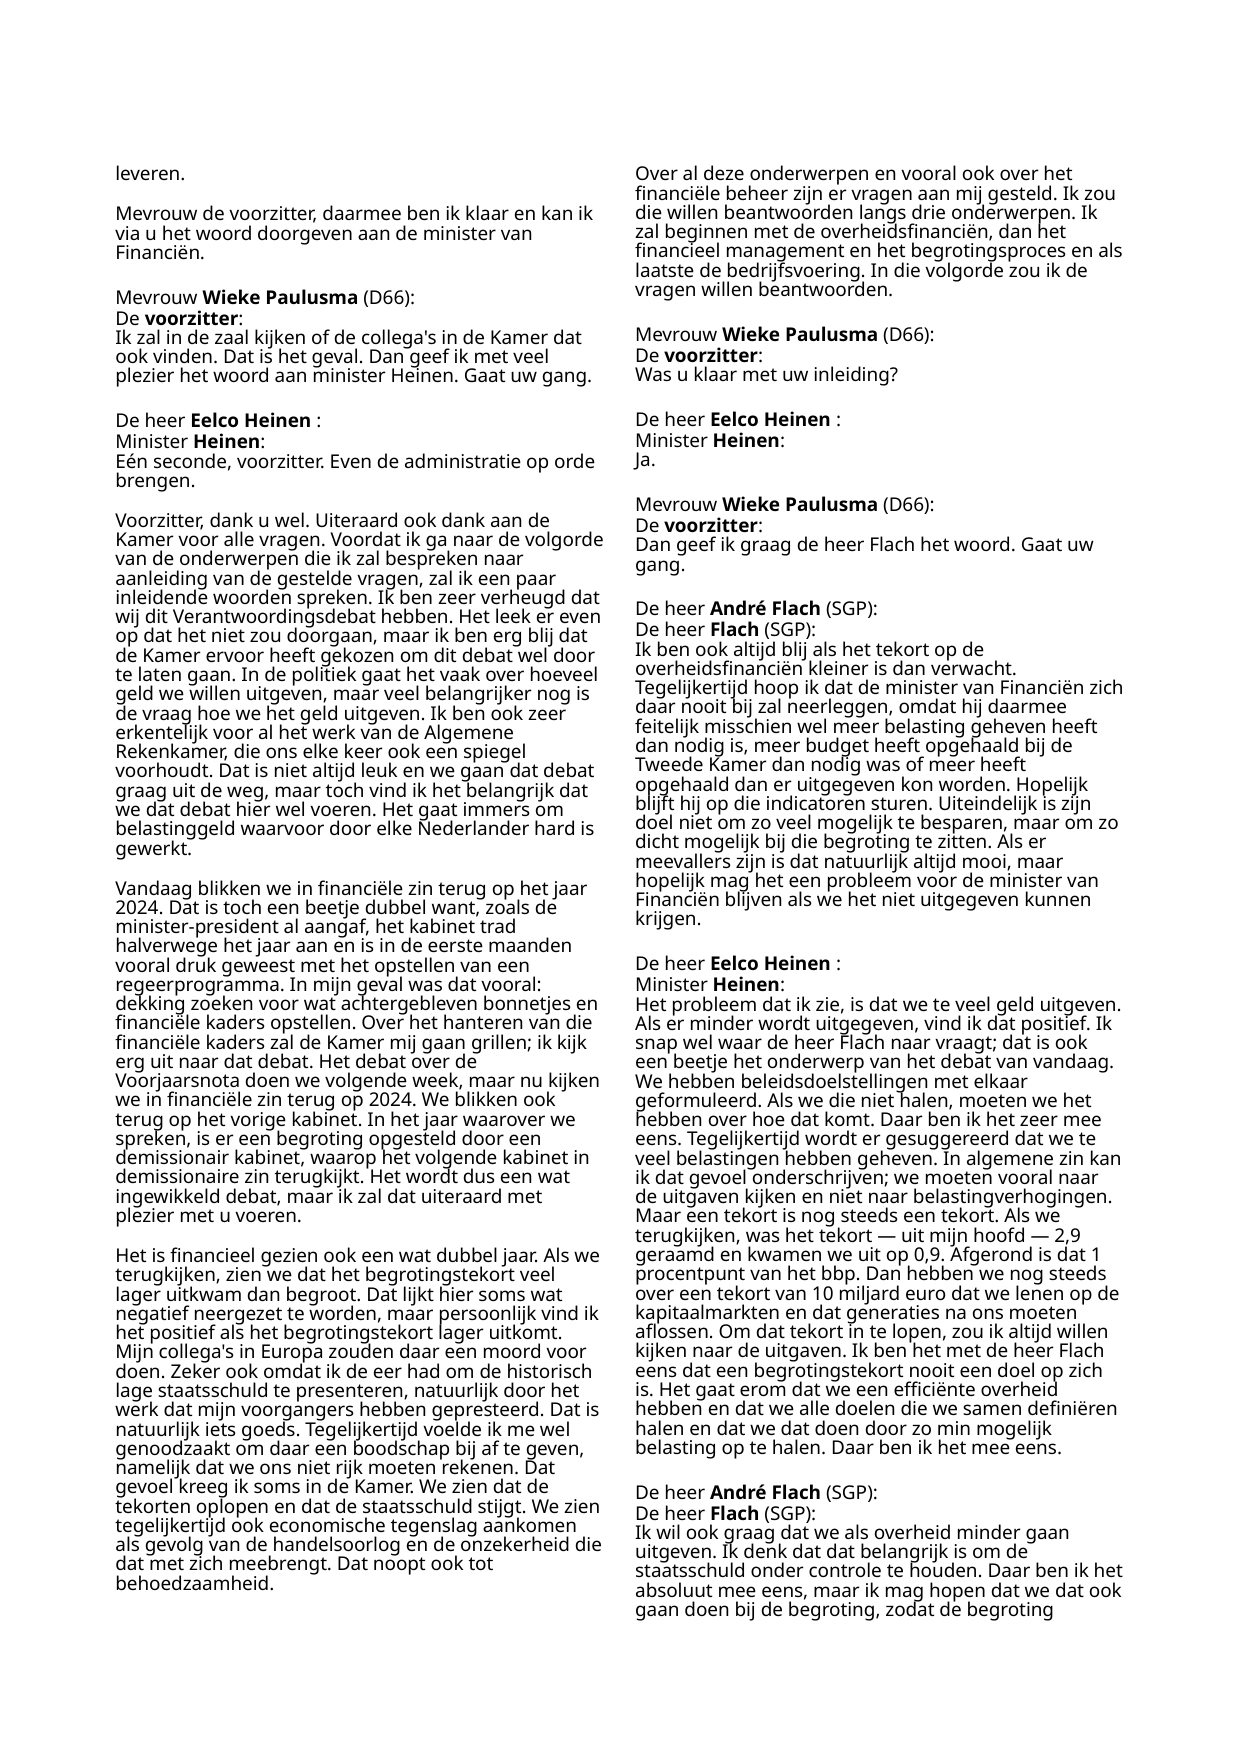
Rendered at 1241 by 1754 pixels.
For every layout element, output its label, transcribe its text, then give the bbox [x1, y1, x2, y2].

text De heer Flach (SGP): [635, 621, 1125, 641]
text De heer André Flach (SGP): [635, 596, 1125, 621]
text Minister Heinen: [635, 432, 1125, 451]
text De voorzitter: [115, 310, 605, 329]
text De heer Eelco Heinen : [635, 406, 1125, 432]
text Mevrouw Wieke Paulusma (D66): [635, 491, 1125, 517]
text Ik zal in de zaal kijken of de collega's in de Kamer dat ook vinden. Dat is het geval. Dan geef ik met veel plezier het woord aan minister Heinen. Gaat uw gang. [115, 329, 605, 387]
text Het is financieel gezien ook een wat dubbel jaar. Als we terugkijken, zien we dat het begrotingstekort veel lager uitkwam dan begroot. Dat lijkt hier soms wat negatief neergezet te worden, maar persoonlijk vind ik het positief als het begrotingstekort lager uitkomt. Mijn collega's in Europa zouden daar een moord voor doen. Zeker ook omdat ik de eer had om de historisch lage staatsschuld te presenteren, natuurlijk door het werk dat mijn voorgangers hebben gepresteerd. Dat is natuurlijk iets goeds. Tegelijkertijd voelde ik me wel genoodzaakt om daar een boodschap bij af te geven, namelijk dat we ons niet rijk moeten rekenen. Dat gevoel kreeg ik soms in de Kamer. We zien dat de tekorten oplopen en dat de staatsschuld stijgt. We zien tegelijkertijd ook economische tegenslag aankomen als gevolg van de handelsoorlog en de onzekerheid die dat met zich meebrengt. Dat noopt ook tot behoedzaamheid. [115, 1247, 605, 1594]
text Voorzitter, dank u wel. Uiteraard ook dank aan de Kamer voor alle vragen. Voordat ik ga naar de volgorde van de onderwerpen die ik zal bespreken naar aanleiding van de gestelde vragen, zal ik een paar inleidende woorden spreken. Ik ben zeer verheugd dat wij dit Verantwoordingsdebat hebben. Het leek er even op dat het niet zou doorgaan, maar ik ben erg blij dat de Kamer ervoor heeft gekozen om dit debat wel door te laten gaan. In de politiek gaat het vaak over hoeveel geld we willen uitgeven, maar veel belangrijker nog is de vraag hoe we het geld uitgeven. Ik ben ook zeer erkentelijk voor al het werk van de Algemene Rekenkamer, die ons elke keer ook een spiegel voorhoudt. Dat is niet altijd leuk en we gaan dat debat graag uit de weg, maar toch vind ik het belangrijk dat we dat debat hier wel voeren. Het gaat immers om belastinggeld waarvoor door elke Nederlander hard is gewerkt. [115, 512, 605, 859]
text Minister Heinen: [635, 976, 1125, 996]
text De voorzitter: [635, 517, 1125, 536]
text Was u klaar met uw inleiding? [635, 366, 1125, 385]
text Eén seconde, voorzitter. Even de administratie op orde brengen. [115, 453, 605, 491]
text leveren. [115, 165, 605, 184]
text Vandaag blikken we in financiële zin terug op het jaar 2024. Dat is toch een beetje dubbel want, zoals de minister-president al aangaf, het kabinet trad halverwege het jaar aan en is in de eerste maanden vooral druk geweest met het opstellen van een regeerprogramma. In mijn geval was dat vooral: dekking zoeken voor wat achtergebleven bonnetjes en financiële kaders opstellen. Over het hanteren van die financiële kaders zal de Kamer mij gaan grillen; ik kijk erg uit naar dat debat. Het debat over de Voorjaarsnota doen we volgende week, maar nu kijken we in financiële zin terug op 2024. We blikken ook terug op het vorige kabinet. In het jaar waarover we spreken, is er een begroting opgesteld door een demissionair kabinet, waarop het volgende kabinet in demissionaire zin terugkijkt. Het wordt dus een wat ingewikkeld debat, maar ik zal dat uiteraard met plezier met u voeren. [115, 879, 605, 1226]
text Ja. [635, 451, 1125, 470]
text Mevrouw Wieke Paulusma (D66): [635, 321, 1125, 347]
text Het probleem dat ik zie, is dat we te veel geld uitgeven. Als er minder wordt uitgegeven, vind ik dat positief. Ik snap wel waar de heer Flach naar vraagt; dat is ook een beetje het onderwerp van het debat van vandaag. We hebben beleidsdoelstellingen met elkaar geformuleerd. Als we die niet halen, moeten we het hebben over hoe dat komt. Daar ben ik het zeer mee eens. Tegelijkertijd wordt er gesuggereerd dat we te veel belastingen hebben geheven. In algemene zin kan ik dat gevoel onderschrijven; we moeten vooral naar de uitgaven kijken en niet naar belastingverhogingen. Maar een tekort is nog steeds een tekort. Als we terugkijken, was het tekort — uit mijn hoofd — 2,9 geraamd en kwamen we uit op 0,9. Afgerond is dat 1 procentpunt van het bbp. Dan hebben we nog steeds over een tekort van 10 miljard euro dat we lenen op de kapitaalmarkten en dat generaties na ons moeten aflossen. Om dat tekort in te lopen, zou ik altijd willen kijken naar de uitgaven. Ik ben het met de heer Flach eens dat een begrotingstekort nooit een doel op zich is. Het gaat erom dat we een efficiënte overheid hebben en dat we alle doelen die we samen definiëren halen en dat we dat doen door zo min mogelijk belasting op te halen. Daar ben ik het mee eens. [635, 996, 1125, 1458]
text Mevrouw Wieke Paulusma (D66): [115, 284, 605, 310]
text De heer André Flach (SGP): [635, 1479, 1125, 1504]
text Dan geef ik graag de heer Flach het woord. Gaat uw gang. [635, 536, 1125, 575]
text De voorzitter: [635, 347, 1125, 366]
text De heer Eelco Heinen : [635, 951, 1125, 976]
text Over al deze onderwerpen en vooral ook over het financiële beheer zijn er vragen aan mij gesteld. Ik zou die willen beantwoorden langs drie onderwerpen. Ik zal beginnen met de overheidsfinanciën, dan het financieel management en het begrotingsproces en als laatste de bedrijfsvoering. In die volgorde zou ik de vragen willen beantwoorden. [635, 165, 1125, 300]
text Mevrouw de voorzitter, daarmee ben ik klaar en kan ik via u het woord doorgeven aan de minister van Financiën. [115, 205, 605, 263]
text De heer Eelco Heinen : [115, 408, 605, 433]
text Minister Heinen: [115, 433, 605, 453]
text Ik ben ook altijd blij als het tekort op de overheidsfinanciën kleiner is dan verwacht. Tegelijkertijd hoop ik dat de minister van Financiën zich daar nooit bij zal neerleggen, omdat hij daarmee feitelijk misschien wel meer belasting geheven heeft dan nodig is, meer budget heeft opgehaald bij de Tweede Kamer dan nodig was of meer heeft opgehaald dan er uitgegeven kon worden. Hopelijk blijft hij op die indicatoren sturen. Uiteindelijk is zijn doel niet om zo veel mogelijk te besparen, maar om zo dicht mogelijk bij die begroting te zitten. Als er meevallers zijn is dat natuurlijk altijd mooi, maar hopelijk mag het een probleem voor de minister van Financiën blijven als we het niet uitgegeven kunnen krijgen. [635, 641, 1125, 930]
text Ik wil ook graag dat we als overheid minder gaan uitgeven. Ik denk dat dat belangrijk is om de staatsschuld onder controle te houden. Daar ben ik het absoluut mee eens, maar ik mag hopen dat we dat ook gaan doen bij de begroting, zodat de begroting [635, 1524, 1125, 1620]
text De heer Flach (SGP): [635, 1504, 1125, 1524]
